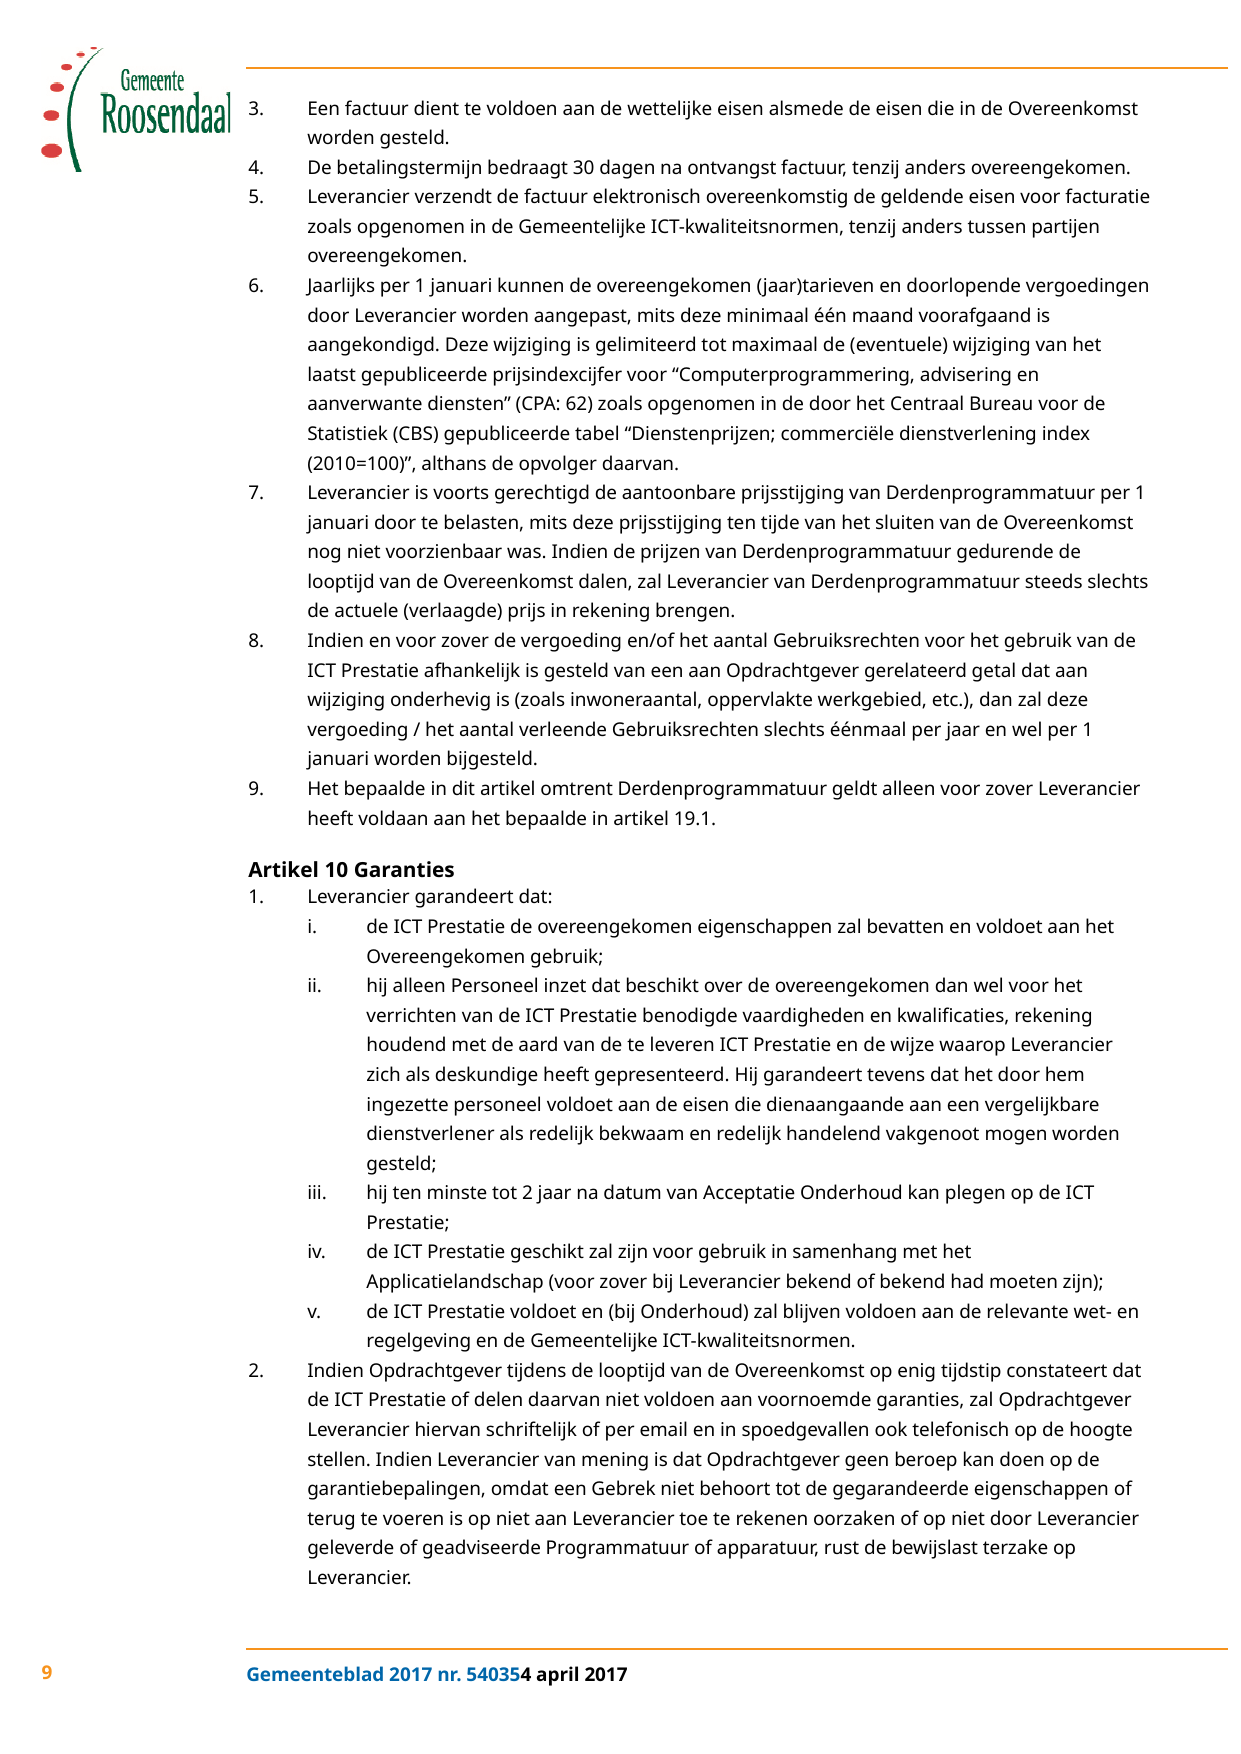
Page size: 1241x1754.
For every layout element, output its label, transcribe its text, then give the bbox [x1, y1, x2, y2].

list de ICT Prestatie geschikt zal zijn voor gebruik in samenhang met het Applicatielandschap (voor zover bij Leverancier bekend of bekend had moeten zijn); [307, 1239, 1152, 1294]
text Artikel 10 Garanties [248, 855, 1152, 884]
list Leverancier verzendt de factuur elektronisch overeenkomstig de geldende eisen voor facturatie zoals opgenomen in de Gemeentelijke ICT-kwaliteitsnormen, tenzij anders tussen partijen overeengekomen. [248, 183, 1152, 268]
list Indien Opdrachtgever tijdens de looptijd van de Overeenkomst op enig tijdstip constateert dat de ICT Prestatie of delen daarvan niet voldoen aan voornoemde garanties, zal Opdrachtgever Leverancier hiervan schriftelijk of per email en in spoedgevallen ook telefonisch op de hoogte stellen. Indien Leverancier van mening is dat Opdrachtgever geen beroep kan doen op de garantiebepalingen, omdat een Gebrek niet behoort tot de gegarandeerde eigenschappen of terug te voeren is op niet aan Leverancier toe te rekenen oorzaken of op niet door Leverancier geleverde of geadviseerde Programmatuur of apparatuur, rust de bewijslast terzake op Leverancier. [248, 1357, 1152, 1590]
list De betalingstermijn bedraagt 30 dagen na ontvangst factuur, tenzij anders overeengekomen. [248, 154, 1152, 180]
list de ICT Prestatie voldoet en (bij Onderhoud) zal blijven voldoen aan de relevante wet- en regelgeving en de Gemeentelijke ICT-kwaliteitsnormen. [307, 1298, 1152, 1353]
list Jaarlijks per 1 januari kunnen de overeengekomen (jaar)tarieven en doorlopende vergoedingen door Leverancier worden aangepast, mits deze minimaal één maand voorafgaand is aangekondigd. Deze wijziging is gelimiteerd tot maximaal de (eventuele) wijziging van het laatst gepubliceerde prijsindexcijfer voor “Computerprogrammering, advisering en aanverwante diensten” (CPA: 62) zoals opgenomen in de door het Centraal Bureau voor de Statistiek (CBS) gepubliceerde tabel “Dienstenprijzen; commerciële dienstverlening index (2010=100)”, althans de opvolger daarvan. [248, 272, 1152, 476]
list hij ten minste tot 2 jaar na datum van Acceptatie Onderhoud kan plegen op de ICT Prestatie; [307, 1179, 1152, 1235]
list hij alleen Personeel inzet dat beschikt over de overeengekomen dan wel voor het verrichten van de ICT Prestatie benodigde vaardigheden en kwalificaties, rekening houdend met de aard van de te leveren ICT Prestatie en de wijze waarop Leverancier zich als deskundige heeft gepresenteerd. Hij garandeert tevens dat het door hem ingezette personeel voldoet aan de eisen die dienaangaande aan een vergelijkbare dienstverlener als redelijk bekwaam en redelijk handelend vakgenoot mogen worden gesteld; [307, 972, 1152, 1176]
list Leverancier garandeert dat: [248, 884, 1152, 909]
list Leverancier is voorts gerechtigd de aantoonbare prijsstijging van Derdenprogrammatuur per 1 januari door te belasten, mits deze prijsstijging ten tijde van het sluiten van de Overeenkomst nog niet voorzienbaar was. Indien de prijzen van Derdenprogrammatuur gedurende de looptijd van de Overeenkomst dalen, zal Leverancier van Derdenprogrammatuur steeds slechts de actuele (verlaagde) prijs in rekening brengen. [248, 479, 1152, 623]
picture [41, 47, 231, 172]
list de ICT Prestatie de overeengekomen eigenschappen zal bevatten en voldoet aan het Overeengekomen gebruik; [307, 913, 1152, 968]
list Het bepaalde in dit artikel omtrent Derdenprogrammatuur geldt alleen voor zover Leverancier heeft voldaan aan het bepaalde in artikel 19.1. [248, 775, 1152, 831]
list Een factuur dient te voldoen aan de wettelijke eisen alsmede de eisen die in de Overeenkomst worden gesteld. [248, 95, 1152, 150]
list Indien en voor zover de vergoeding en/of het aantal Gebruiksrechten voor het gebruik van de ICT Prestatie afhankelijk is gesteld van een aan Opdrachtgever gerelateerd getal dat aan wijziging onderhevig is (zoals inwoneraantal, oppervlakte werkgebied, etc.), dan zal deze vergoeding / het aantal verleende Gebruiksrechten slechts éénmaal per jaar en wel per 1 januari worden bijgesteld. [248, 627, 1152, 771]
